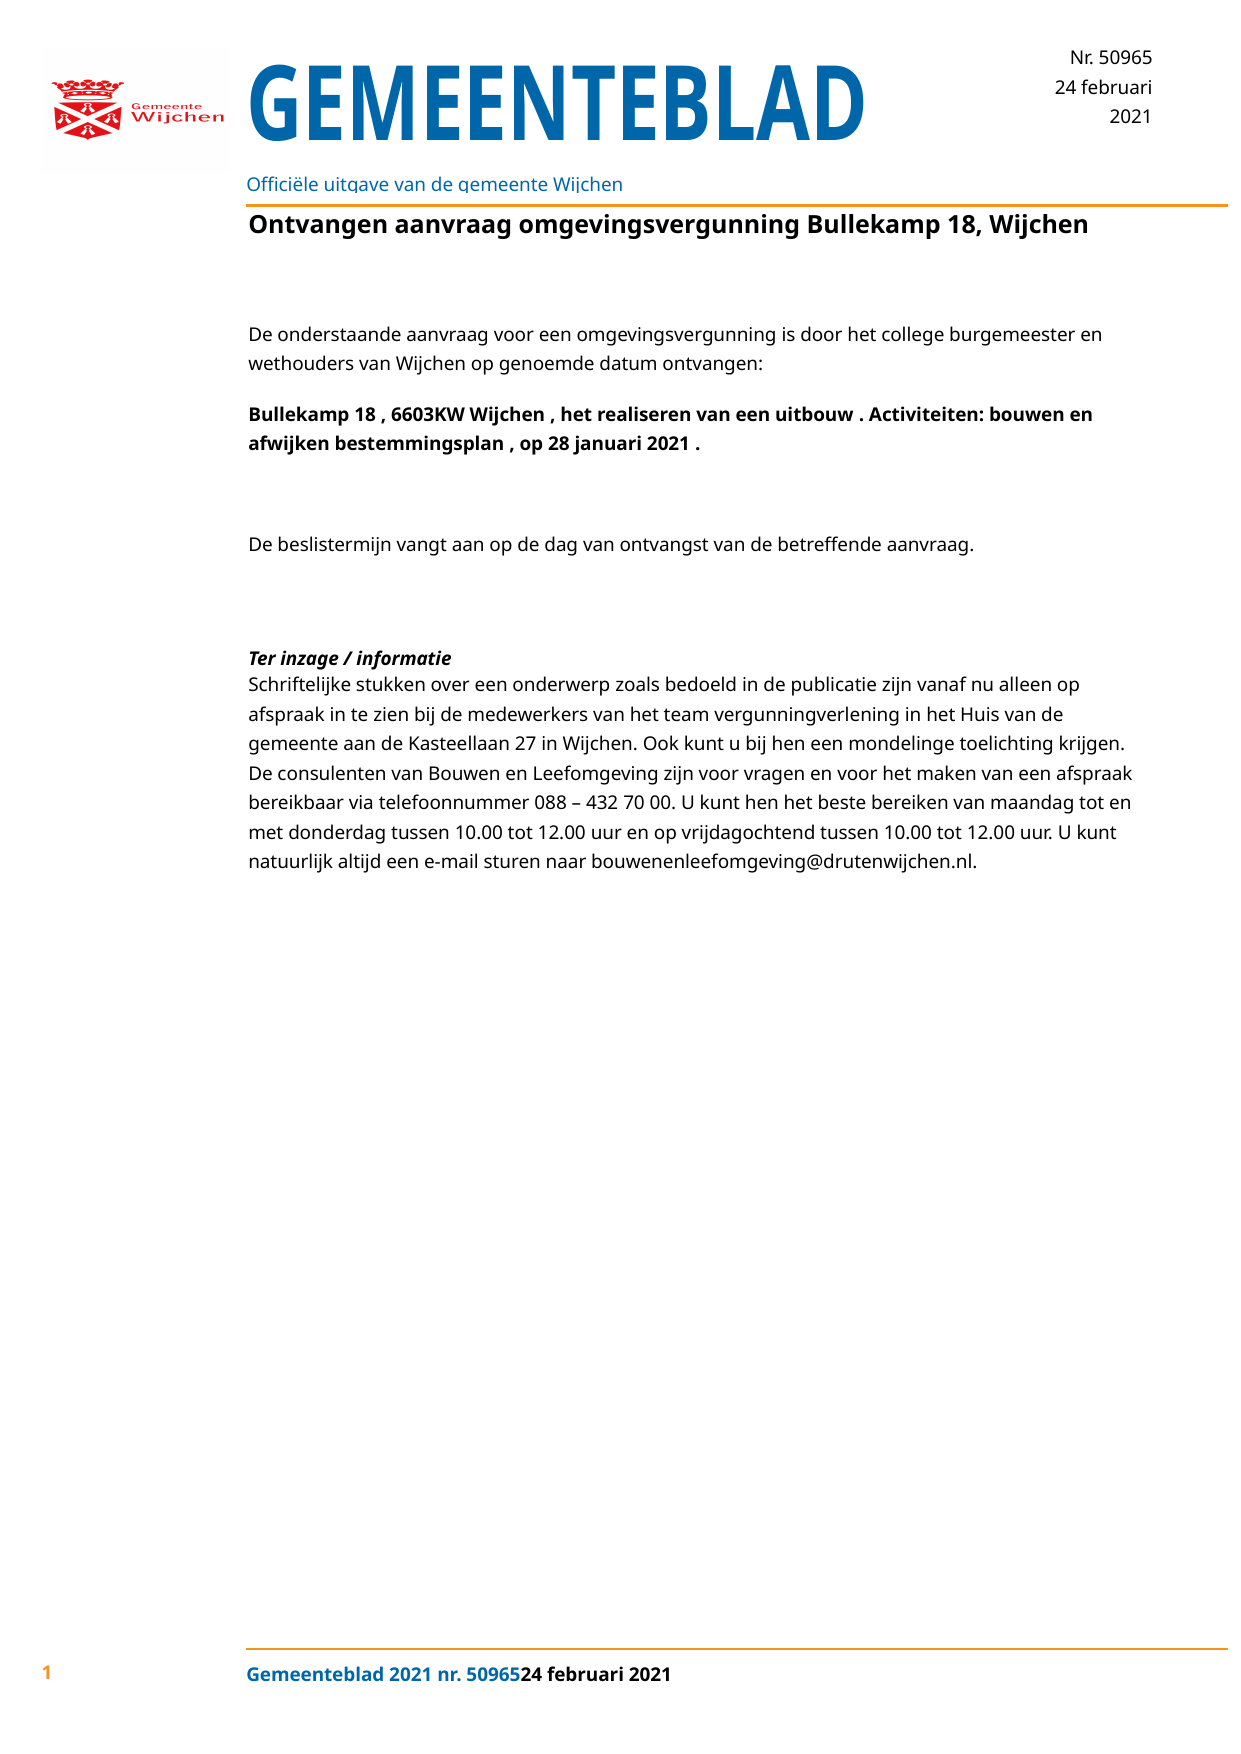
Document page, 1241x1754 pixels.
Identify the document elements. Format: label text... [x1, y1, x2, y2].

picture [41, 47, 231, 172]
text Schriftelijke stukken over een onderwerp zoals bedoeld in de publicatie zijn vanaf nu alleen op afspraak in te zien bij de medewerkers van het team vergunningverlening in het Huis van de gemeente aan de Kasteellaan 27 in Wijchen. Ook kunt u bij hen een mondelinge toelichting krijgen. De consulenten van Bouwen en Leefomgeving zijn voor vragen en voor het maken van een afspraak bereikbaar via telefoonnummer 088 – 432 70 00. U kunt hen het beste bereiken van maandag tot en met donderdag tussen 10.00 tot 12.00 uur en op vrijdagochtend tussen 10.00 tot 12.00 uur. U kunt natuurlijk altijd een e-mail sturen naar bouwenenleefomgeving@drutenwijchen.nl. [248, 671, 1152, 874]
text Ontvangen aanvraag omgevingsvergunning Bullekamp 18, Wijchen [248, 207, 1152, 241]
text De beslistermijn vangt aan op de dag van ontvangst van de betreffende aanvraag. [248, 531, 1152, 557]
text De onderstaande aanvraag voor een omgevingsvergunning is door het college burgemeester en wethouders van Wijchen op genoemde datum ontvangen: [248, 321, 1152, 376]
text Bullekamp 18 , 6603KW Wijchen , het realiseren van een uitbouw . Activiteiten: bouwen en afwijken bestemmingsplan , op 28 januari 2021 . [248, 401, 1152, 456]
text Ter inzage / informatie [248, 646, 1152, 671]
